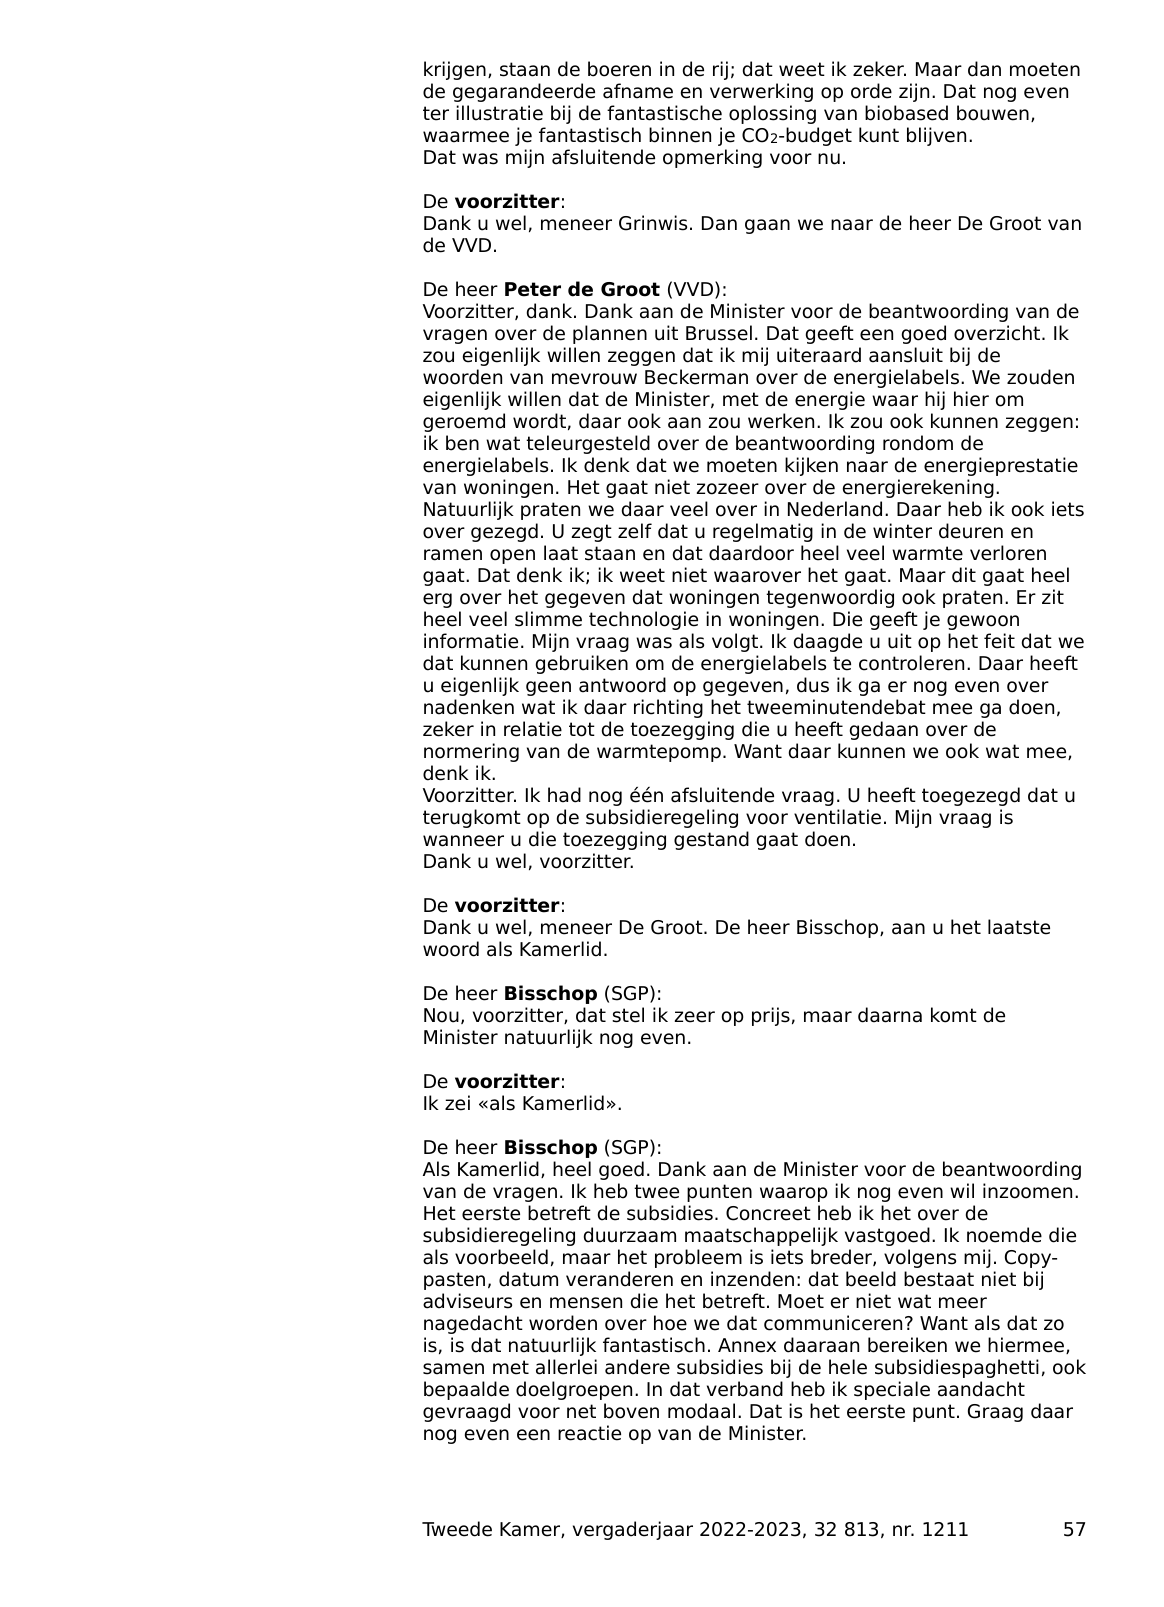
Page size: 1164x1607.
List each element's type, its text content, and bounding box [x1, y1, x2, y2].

text Dank u wel, meneer Grinwis. Dan gaan we naar de heer De Groot van de VVD. [422, 213, 1087, 257]
text De heer Bisschop (SGP): [422, 983, 1087, 1005]
text krijgen, staan de boeren in de rij; dat weet ik zeker. Maar dan moeten de gegarandeerde afname en verwerking op orde zijn. Dat nog even ter illustratie bij de fantastische oplossing van biobased bouwen, waarmee je fantastisch binnen je CO2-budget kunt blijven. [422, 59, 1087, 147]
text Als Kamerlid, heel goed. Dank aan de Minister voor de beantwoording van de vragen. Ik heb twee punten waarop ik nog even wil inzoomen. Het eerste betreft de subsidies. Concreet heb ik het over de subsidieregeling duurzaam maatschappelijk vastgoed. Ik noemde die als voorbeeld, maar het probleem is iets breder, volgens mij. Copy-pasten, datum veranderen en inzenden: dat beeld bestaat niet bij adviseurs en mensen die het betreft. Moet er niet wat meer nagedacht worden over hoe we dat communiceren? Want als dat zo is, is dat natuurlijk fantastisch. Annex daaraan bereiken we hiermee, samen met allerlei andere subsidies bij de hele subsidiespaghetti, ook bepaalde doelgroepen. In dat verband heb ik speciale aandacht gevraagd voor net boven modaal. Dat is het eerste punt. Graag daar nog even een reactie op van de Minister. [422, 1159, 1087, 1445]
text De voorzitter: [422, 191, 1087, 213]
text Ik zei «als Kamerlid». [422, 1093, 1087, 1115]
text De voorzitter: [422, 1071, 1087, 1093]
text Voorzitter, dank. Dank aan de Minister voor de beantwoording van de vragen over de plannen uit Brussel. Dat geeft een goed overzicht. Ik zou eigenlijk willen zeggen dat ik mij uiteraard aansluit bij de woorden van mevrouw Beckerman over de energielabels. We zouden eigenlijk willen dat de Minister, met de energie waar hij hier om geroemd wordt, daar ook aan zou werken. Ik zou ook kunnen zeggen: ik ben wat teleurgesteld over de beantwoording rondom de energielabels. Ik denk dat we moeten kijken naar de energieprestatie van woningen. Het gaat niet zozeer over de energierekening. Natuurlijk praten we daar veel over in Nederland. Daar heb ik ook iets over gezegd. U zegt zelf dat u regelmatig in de winter deuren en ramen open laat staan en dat daardoor heel veel warmte verloren gaat. Dat denk ik; ik weet niet waarover het gaat. Maar dit gaat heel erg over het gegeven dat woningen tegenwoordig ook praten. Er zit heel veel slimme technologie in woningen. Die geeft je gewoon informatie. Mijn vraag was als volgt. Ik daagde u uit op het feit dat we dat kunnen gebruiken om de energielabels te controleren. Daar heeft u eigenlijk geen antwoord op gegeven, dus ik ga er nog even over nadenken wat ik daar richting het tweeminutendebat mee ga doen, zeker in relatie tot de toezegging die u heeft gedaan over de normering van de warmtepomp. Want daar kunnen we ook wat mee, denk ik. [422, 301, 1087, 785]
text Dank u wel, meneer De Groot. De heer Bisschop, aan u het laatste woord als Kamerlid. [422, 917, 1087, 961]
text Dat was mijn afsluitende opmerking voor nu. [422, 147, 1087, 169]
text De heer Peter de Groot (VVD): [422, 279, 1087, 301]
text Nou, voorzitter, dat stel ik zeer op prijs, maar daarna komt de Minister natuurlijk nog even. [422, 1005, 1087, 1049]
text Voorzitter. Ik had nog één afsluitende vraag. U heeft toegezegd dat u terugkomt op de subsidieregeling voor ventilatie. Mijn vraag is wanneer u die toezegging gestand gaat doen. [422, 785, 1087, 851]
text De heer Bisschop (SGP): [422, 1137, 1087, 1159]
text De voorzitter: [422, 895, 1087, 917]
text Dank u wel, voorzitter. [422, 851, 1087, 873]
